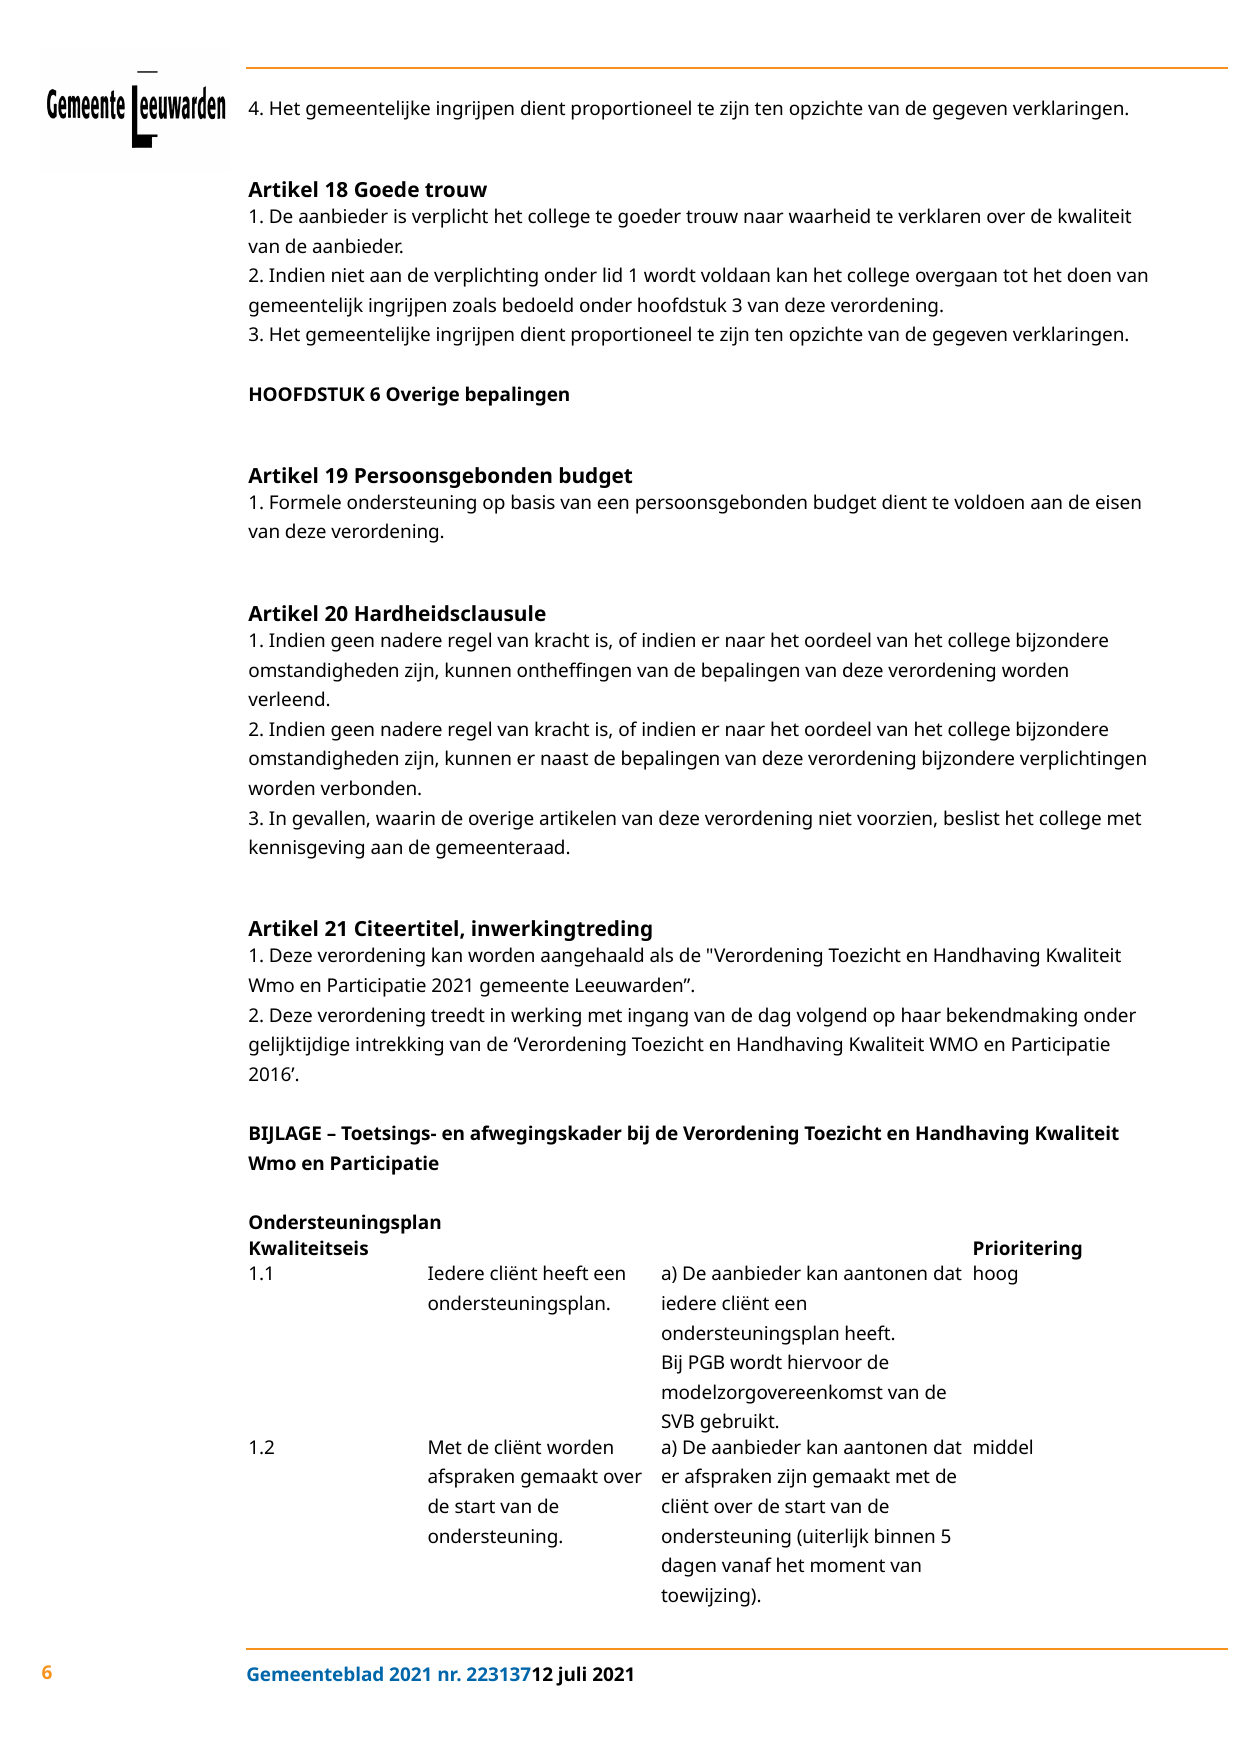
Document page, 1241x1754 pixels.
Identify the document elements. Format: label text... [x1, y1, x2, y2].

text 1. De aanbieder is verplicht het college te goeder trouw naar waarheid te verklaren over de kwaliteit van de aanbieder. [248, 203, 1152, 258]
table_cell a) De aanbieder kan aantonen dat iedere cliënt een ondersteuningsplan heeft. Bij PGB wordt hiervoor de modelzorgovereenkomst van de SVB gebruikt. [661, 1261, 972, 1434]
text 4. Het gemeentelijke ingrijpen dient proportioneel te zijn ten opzichte van de gegeven verklaringen. [248, 95, 1152, 121]
table_cell Kwaliteitseis [248, 1235, 661, 1261]
text Artikel 20 Hardheidsclausule [248, 599, 1152, 627]
table_cell Met de cliënt worden afspraken gemaakt over de start van de ondersteuning. [427, 1434, 661, 1608]
table_cell 1.2 [248, 1434, 427, 1608]
picture [41, 47, 231, 172]
text HOOFDSTUK 6 Overige bepalingen [248, 381, 1152, 406]
text BIJLAGE – Toetsings- en afwegingskader bij de Verordening Toezicht en Handhaving Kwaliteit Wmo en Participatie [248, 1120, 1152, 1176]
text Artikel 21 Citeertitel, inwerkingtreding [248, 914, 1152, 943]
text 2. Indien geen nadere regel van kracht is, of indien er naar het oordeel van het college bijzondere omstandigheden zijn, kunnen er naast de bepalingen van deze verordening bijzondere verplichtingen worden verbonden. [248, 716, 1152, 801]
table_cell a) De aanbieder kan aantonen dat er afspraken zijn gemaakt met de cliënt over de start van de ondersteuning (uiterlijk binnen 5 dagen vanaf het moment van toewijzing). [661, 1434, 972, 1608]
table_cell [661, 1235, 972, 1261]
text 3. Het gemeentelijke ingrijpen dient proportioneel te zijn ten opzichte van de gegeven verklaringen. [248, 322, 1152, 347]
table_cell Prioritering [973, 1235, 1152, 1261]
text 3. In gevallen, waarin de overige artikelen van deze verordening niet voorzien, beslist het college met kennisgeving aan de gemeenteraad. [248, 805, 1152, 860]
table_cell hoog [973, 1261, 1152, 1434]
table_cell Iedere cliënt heeft een ondersteuningsplan. [427, 1261, 661, 1434]
text 2. Deze verordening treedt in werking met ingang van de dag volgend op haar bekendmaking onder gelijktijdige intrekking van de ‘Verordening Toezicht en Handhaving Kwaliteit WMO en Participatie 2016’. [248, 1002, 1152, 1087]
text 2. Indien niet aan de verplichting onder lid 1 wordt voldaan kan het college overgaan tot het doen van gemeentelijk ingrijpen zoals bedoeld onder hoofdstuk 3 van deze verordening. [248, 262, 1152, 318]
table_header Ondersteuningsplan [248, 1209, 1152, 1235]
text 1. Indien geen nadere regel van kracht is, of indien er naar het oordeel van het college bijzondere omstandigheden zijn, kunnen ontheffingen van de bepalingen van deze verordening worden verleend. [248, 627, 1152, 712]
text 1. Formele ondersteuning op basis van een persoonsgebonden budget dient te voldoen aan de eisen van deze verordening. [248, 489, 1152, 544]
text 1. Deze verordening kan worden aangehaald als de "Verordening Toezicht en Handhaving Kwaliteit Wmo en Participatie 2021 gemeente Leeuwarden”. [248, 943, 1152, 998]
text Artikel 18 Goede trouw [248, 175, 1152, 203]
table_cell 1.1 [248, 1261, 427, 1434]
text Artikel 19 Persoonsgebonden budget [248, 461, 1152, 489]
table_cell middel [973, 1434, 1152, 1608]
